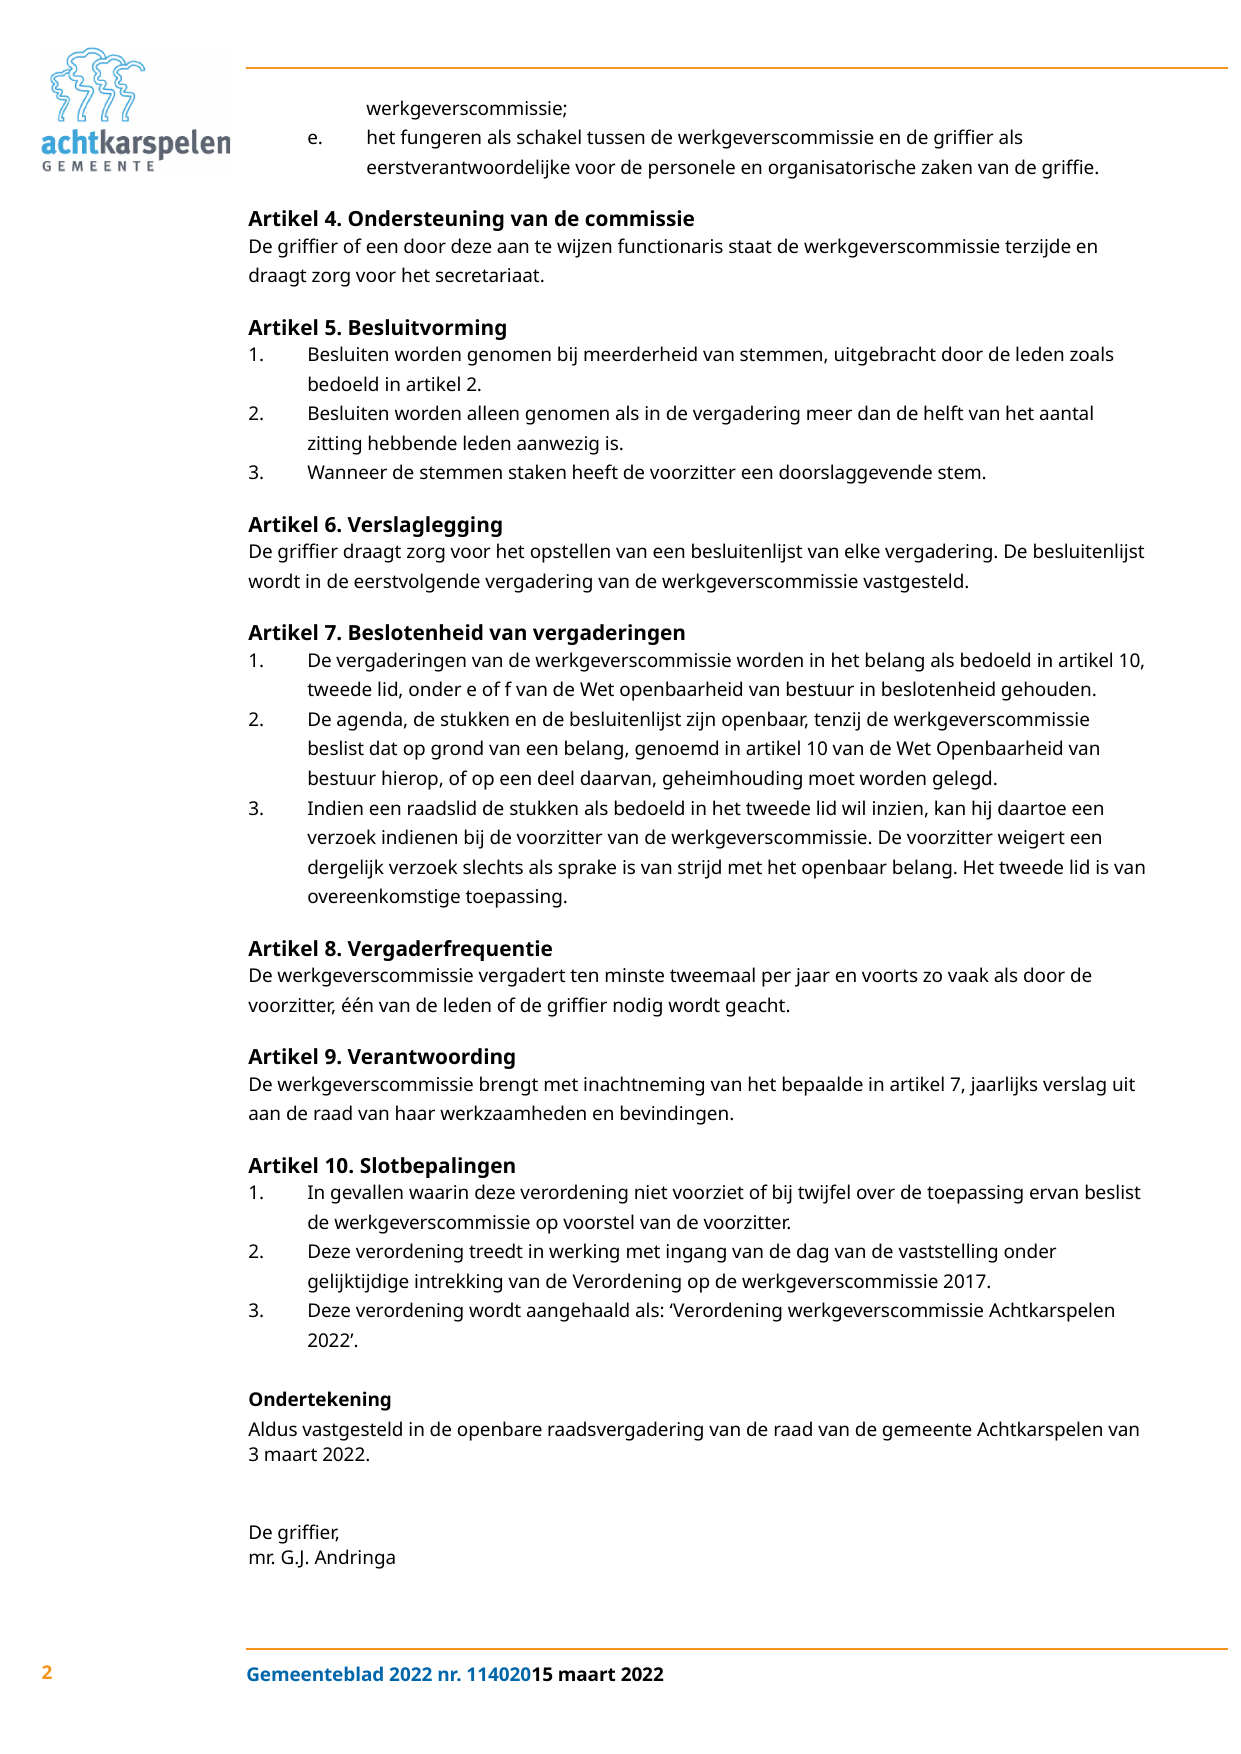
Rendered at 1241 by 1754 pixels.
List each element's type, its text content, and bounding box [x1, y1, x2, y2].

list Indien een raadslid de stukken als bedoeld in het tweede lid wil inzien, kan hij daartoe een verzoek indienen bij de voorzitter van de werkgeverscommissie. De voorzitter weigert een dergelijk verzoek slechts als sprake is van strijd met het openbaar belang. Het tweede lid is van overeenkomstige toepassing. [248, 795, 1152, 909]
text De griffier draagt zorg voor het opstellen van een besluitenlijst van elke vergadering. De besluitenlijst wordt in de eerstvolgende vergadering van de werkgeverscommissie vastgesteld. [248, 538, 1152, 594]
text Aldus vastgesteld in de openbare raadsvergadering van de raad van de gemeente Achtkarspelen van 3 maart 2022. [248, 1416, 1152, 1467]
list In gevallen waarin deze verordening niet voorziet of bij twijfel over de toepassing ervan beslist de werkgeverscommissie op voorstel van de voorzitter. [248, 1179, 1152, 1234]
text Artikel 8. Vergaderfrequentie [248, 934, 1152, 962]
list Deze verordening wordt aangehaald als: ‘Verordening werkgeverscommissie Achtkarspelen 2022’. [248, 1298, 1152, 1353]
text Artikel 4. Ondersteuning van de commissie [248, 204, 1152, 233]
text De griffier of een door deze aan te wijzen functionaris staat de werkgeverscommissie terzijde en draagt zorg voor het secretariaat. [248, 233, 1152, 288]
list De vergaderingen van de werkgeverscommissie worden in het belang als bedoeld in artikel 10, tweede lid, onder e of f van de Wet openbaarheid van bestuur in beslotenheid gehouden. [248, 647, 1152, 702]
text Artikel 7. Beslotenheid van vergaderingen [248, 618, 1152, 647]
text De griffier, [248, 1519, 1152, 1544]
text De werkgeverscommissie vergadert ten minste tweemaal per jaar en voorts zo vaak als door de voorzitter, één van de leden of de griffier nodig wordt geacht. [248, 962, 1152, 1018]
text De werkgeverscommissie brengt met inachtneming van het bepaalde in artikel 7, jaarlijks verslag uit aan de raad van haar werkzaamheden en bevindingen. [248, 1071, 1152, 1126]
list Wanneer de stemmen staken heeft de voorzitter een doorslaggevende stem. [248, 459, 1152, 485]
list De agenda, de stukken en de besluitenlijst zijn openbaar, tenzij de werkgeverscommissie beslist dat op grond van een belang, genoemd in artikel 10 van de Wet Openbaarheid van bestuur hierop, of op een deel daarvan, geheimhouding moet worden gelegd. [248, 706, 1152, 791]
list het fungeren als schakel tussen de werkgeverscommissie en de griffier als eerstverantwoordelijke voor de personele en organisatorische zaken van de griffie. [307, 124, 1152, 180]
list Deze verordening treedt in werking met ingang van de dag van de vaststelling onder gelijktijdige intrekking van de Verordening op de werkgeverscommissie 2017. [248, 1238, 1152, 1294]
text Artikel 6. Verslaglegging [248, 510, 1152, 538]
list Besluiten worden alleen genomen als in de vergadering meer dan de helft van het aantal zitting hebbende leden aanwezig is. [248, 400, 1152, 456]
text Artikel 5. Besluitvorming [248, 313, 1152, 341]
picture [41, 47, 231, 172]
text mr. G.J. Andringa [248, 1544, 1152, 1570]
text Artikel 10. Slotbepalingen [248, 1151, 1152, 1179]
text Ondertekening [248, 1386, 1152, 1412]
text Artikel 9. Verantwoording [248, 1042, 1152, 1071]
list Besluiten worden genomen bij meerderheid van stemmen, uitgebracht door de leden zoals bedoeld in artikel 2. [248, 341, 1152, 397]
list werkgeverscommissie; [307, 95, 1152, 121]
